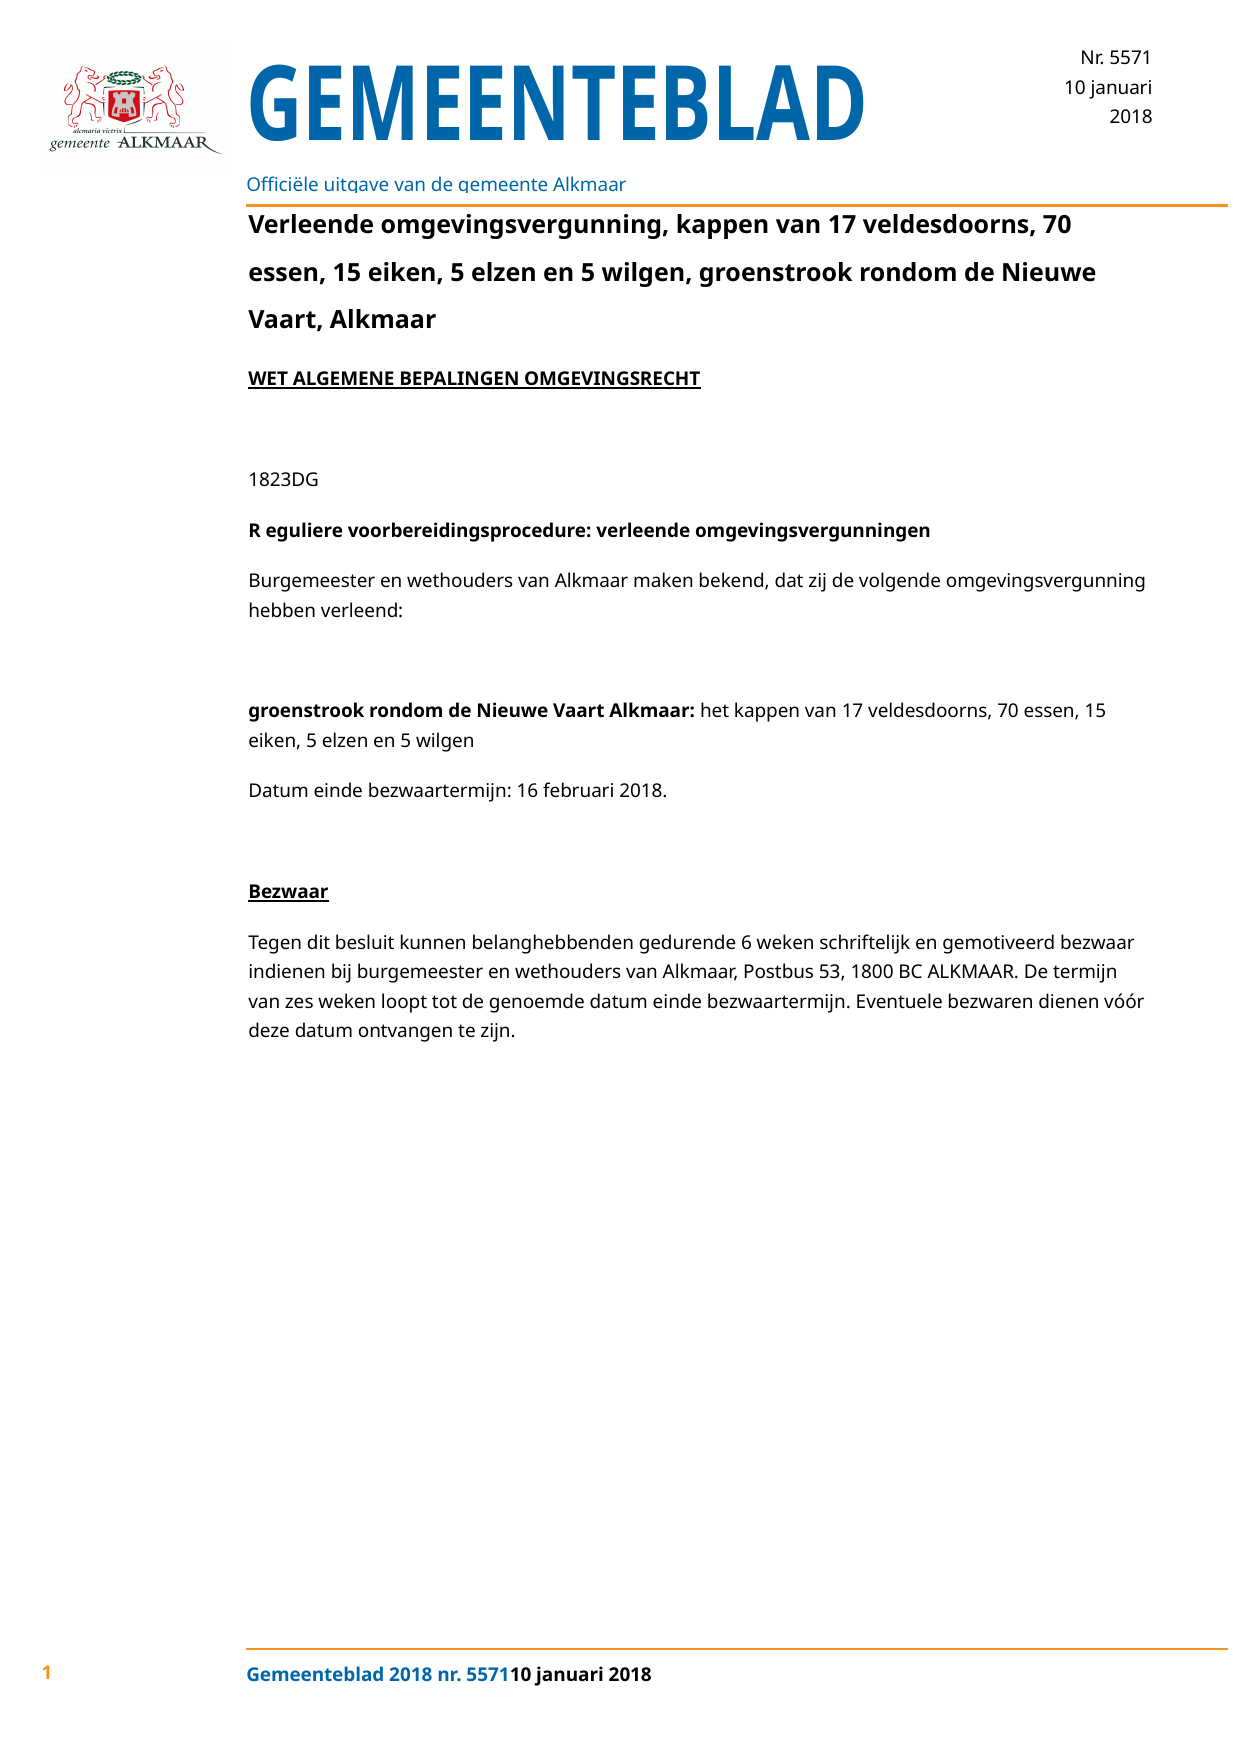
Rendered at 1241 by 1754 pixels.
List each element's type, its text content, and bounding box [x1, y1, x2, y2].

text Verleende omgevingsvergunning, kappen van 17 veldesdoorns, 70 essen, 15 eiken, 5 elzen en 5 wilgen, groenstrook rondom de Nieuwe Vaart, Alkmaar [248, 207, 1152, 336]
text Burgemeester en wethouders van Alkmaar maken bekend, dat zij de volgende omgevingsvergunning hebben verleend: [248, 567, 1152, 622]
text Bezwaar [248, 878, 1152, 904]
text 1823DG [248, 466, 1152, 492]
text Datum einde bezwaartermijn: 16 februari 2018. [248, 778, 1152, 803]
picture [41, 47, 231, 172]
text Tegen dit besluit kunnen belanghebbenden gedurende 6 weken schriftelijk en gemotiveerd bezwaar indienen bij burgemeester en wethouders van Alkmaar, Postbus 53, 1800 BC ALKMAAR. De termijn van zes weken loopt tot de genoemde datum einde bezwaartermijn. Eventuele bezwaren dienen vóór deze datum ontvangen te zijn. [248, 929, 1152, 1043]
text WET ALGEMENE BEPALINGEN OMGEVINGSRECHT [248, 366, 1152, 391]
text groenstrook rondom de Nieuwe Vaart Alkmaar: het kappen van 17 veldesdoorns, 70 essen, 15 eiken, 5 elzen en 5 wilgen [248, 698, 1152, 753]
text R eguliere voorbereidingsprocedure: verleende omgevingsvergunningen [248, 517, 1152, 542]
